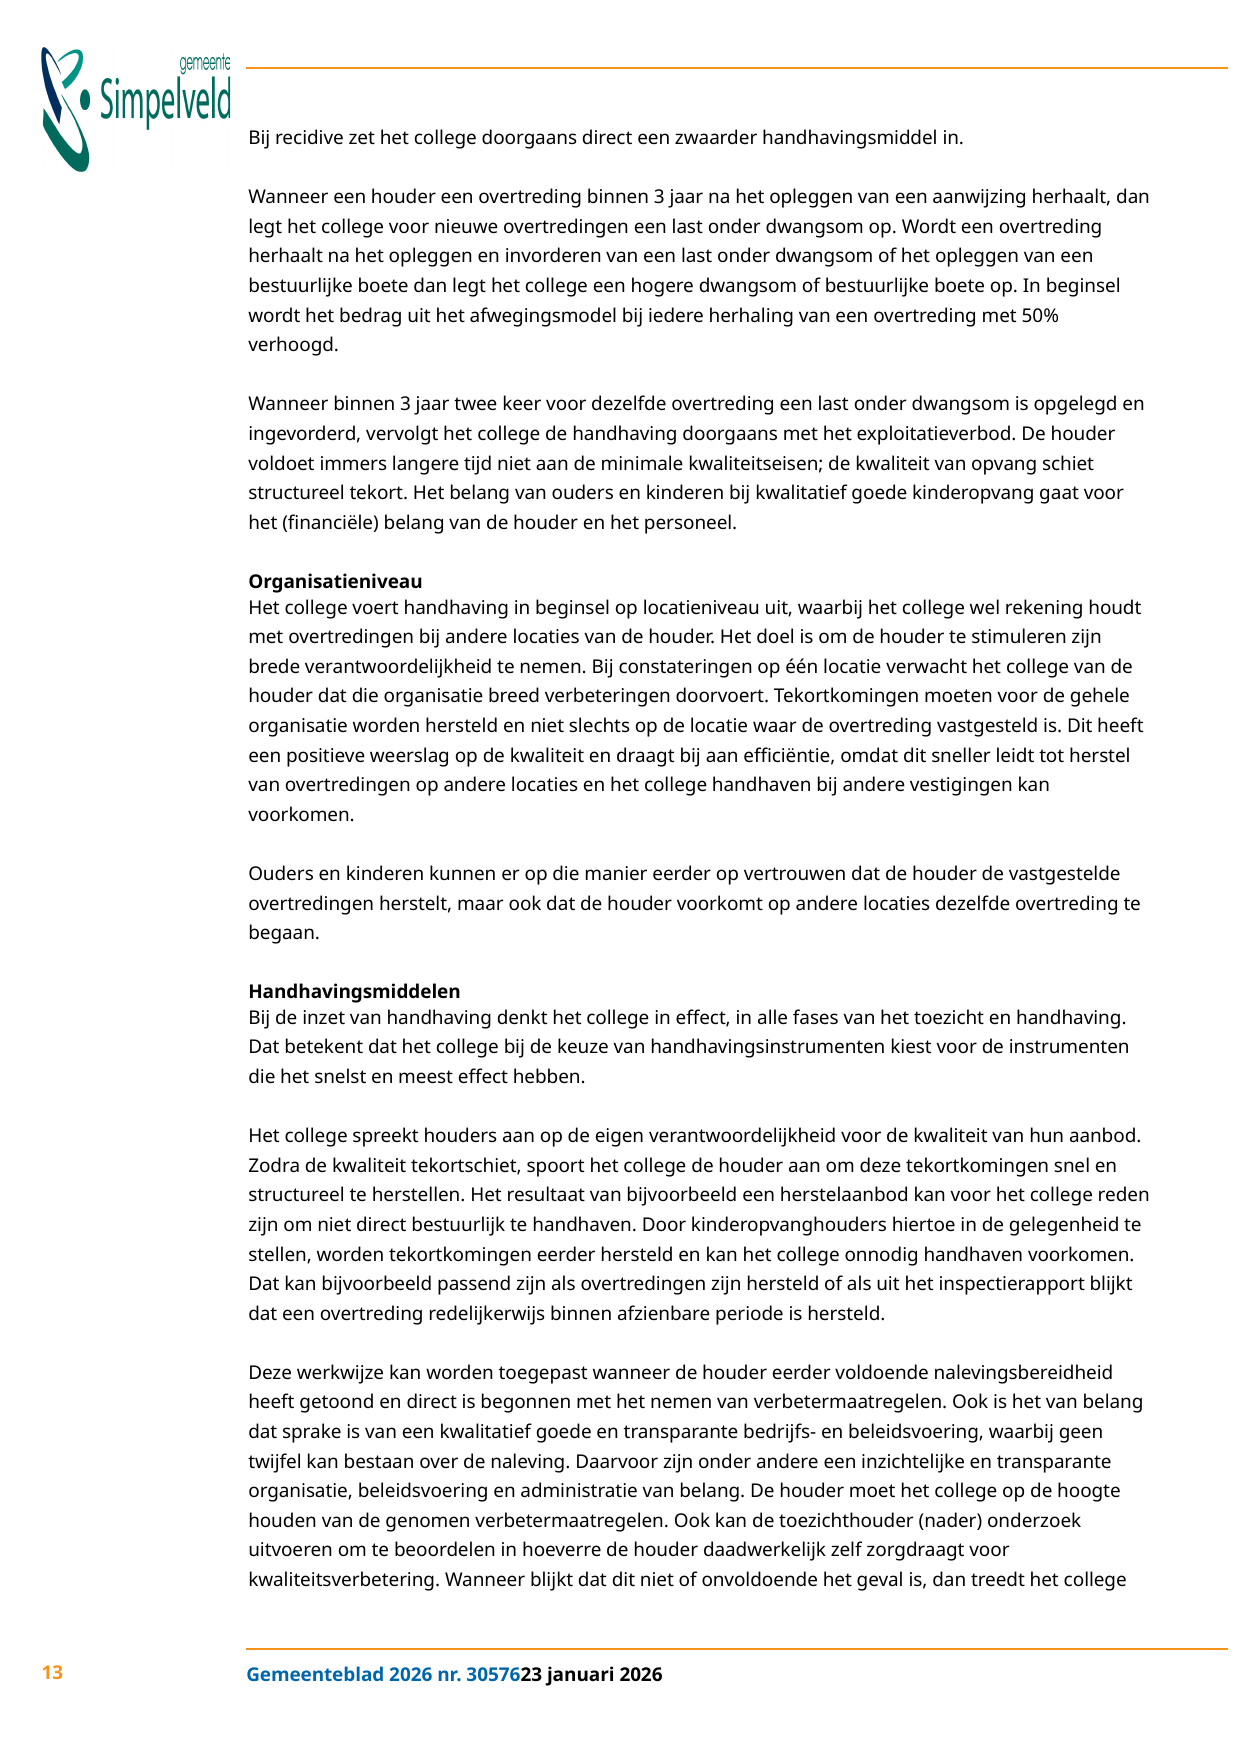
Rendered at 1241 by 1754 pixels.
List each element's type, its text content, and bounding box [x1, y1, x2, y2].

text Bij recidive zet het college doorgaans direct een zwaarder handhavingsmiddel in. [248, 124, 1152, 150]
text Het college voert handhaving in beginsel op locatieniveau uit, waarbij het college wel rekening houdt met overtredingen bij andere locaties van de houder. Het doel is om de houder te stimuleren zijn brede verantwoordelijkheid te nemen. Bij constateringen op één locatie verwacht het college van de houder dat die organisatie breed verbeteringen doorvoert. Tekortkomingen moeten voor de gehele organisatie worden hersteld en niet slechts op de locatie waar de overtreding vastgesteld is. Dit heeft een positieve weerslag op de kwaliteit en draagt bij aan efficiëntie, omdat dit sneller leidt tot herstel van overtredingen op andere locaties en het college handhaven bij andere vestigingen kan voorkomen. [248, 594, 1152, 827]
text Het college spreekt houders aan op de eigen verantwoordelijkheid voor de kwaliteit van hun aanbod. Zodra de kwaliteit tekortschiet, spoort het college de houder aan om deze tekortkomingen snel en structureel te herstellen. Het resultaat van bijvoorbeeld een herstelaanbod kan voor het college reden zijn om niet direct bestuurlijk te handhaven. Door kinderopvanghouders hiertoe in de gelegenheid te stellen, worden tekortkomingen eerder hersteld en kan het college onnodig handhaven voorkomen. Dat kan bijvoorbeeld passend zijn als overtredingen zijn hersteld of als uit het inspectierapport blijkt dat een overtreding redelijkerwijs binnen afzienbare periode is hersteld. [248, 1122, 1152, 1326]
text Handhavingsmiddelen [248, 978, 1152, 1004]
text Deze werkwijze kan worden toegepast wanneer de houder eerder voldoende nalevingsbereidheid heeft getoond en direct is begonnen met het nemen van verbetermaatregelen. Ook is het van belang dat sprake is van een kwalitatief goede en transparante bedrijfs- en beleidsvoering, waarbij geen twijfel kan bestaan over de naleving. Daarvoor zijn onder andere een inzichtelijke en transparante organisatie, beleidsvoering en administratie van belang. De houder moet het college op de hoogte houden van de genomen verbetermaatregelen. Ook kan de toezichthouder (nader) onderzoek uitvoeren om te beoordelen in hoeverre de houder daadwerkelijk zelf zorgdraagt voor kwaliteitsverbetering. Wanneer blijkt dat dit niet of onvoldoende het geval is, dan treedt het college [248, 1359, 1152, 1592]
text Ouders en kinderen kunnen er op die manier eerder op vertrouwen dat de houder de vastgestelde overtredingen herstelt, maar ook dat de houder voorkomt op andere locaties dezelfde overtreding te begaan. [248, 860, 1152, 945]
text Wanneer binnen 3 jaar twee keer voor dezelfde overtreding een last onder dwangsom is opgelegd en ingevorderd, vervolgt het college de handhaving doorgaans met het exploitatieverbod. De houder voldoet immers langere tijd niet aan de minimale kwaliteitseisen; de kwaliteit van opvang schiet structureel tekort. Het belang van ouders en kinderen bij kwalitatief goede kinderopvang gaat voor het (financiële) belang van de houder en het personeel. [248, 391, 1152, 535]
text Bij de inzet van handhaving denkt het college in effect, in alle fases van het toezicht en handhaving. Dat betekent dat het college bij de keuze van handhavingsinstrumenten kiest voor de instrumenten die het snelst en meest effect hebben. [248, 1004, 1152, 1089]
picture [41, 47, 231, 172]
text Organisatieniveau [248, 568, 1152, 594]
text Wanneer een houder een overtreding binnen 3 jaar na het opleggen van een aanwijzing herhaalt, dan legt het college voor nieuwe overtredingen een last onder dwangsom op. Wordt een overtreding herhaalt na het opleggen en invorderen van een last onder dwangsom of het opleggen van een bestuurlijke boete dan legt het college een hogere dwangsom of bestuurlijke boete op. In beginsel wordt het bedrag uit het afwegingsmodel bij iedere herhaling van een overtreding met 50% verhoogd. [248, 183, 1152, 357]
